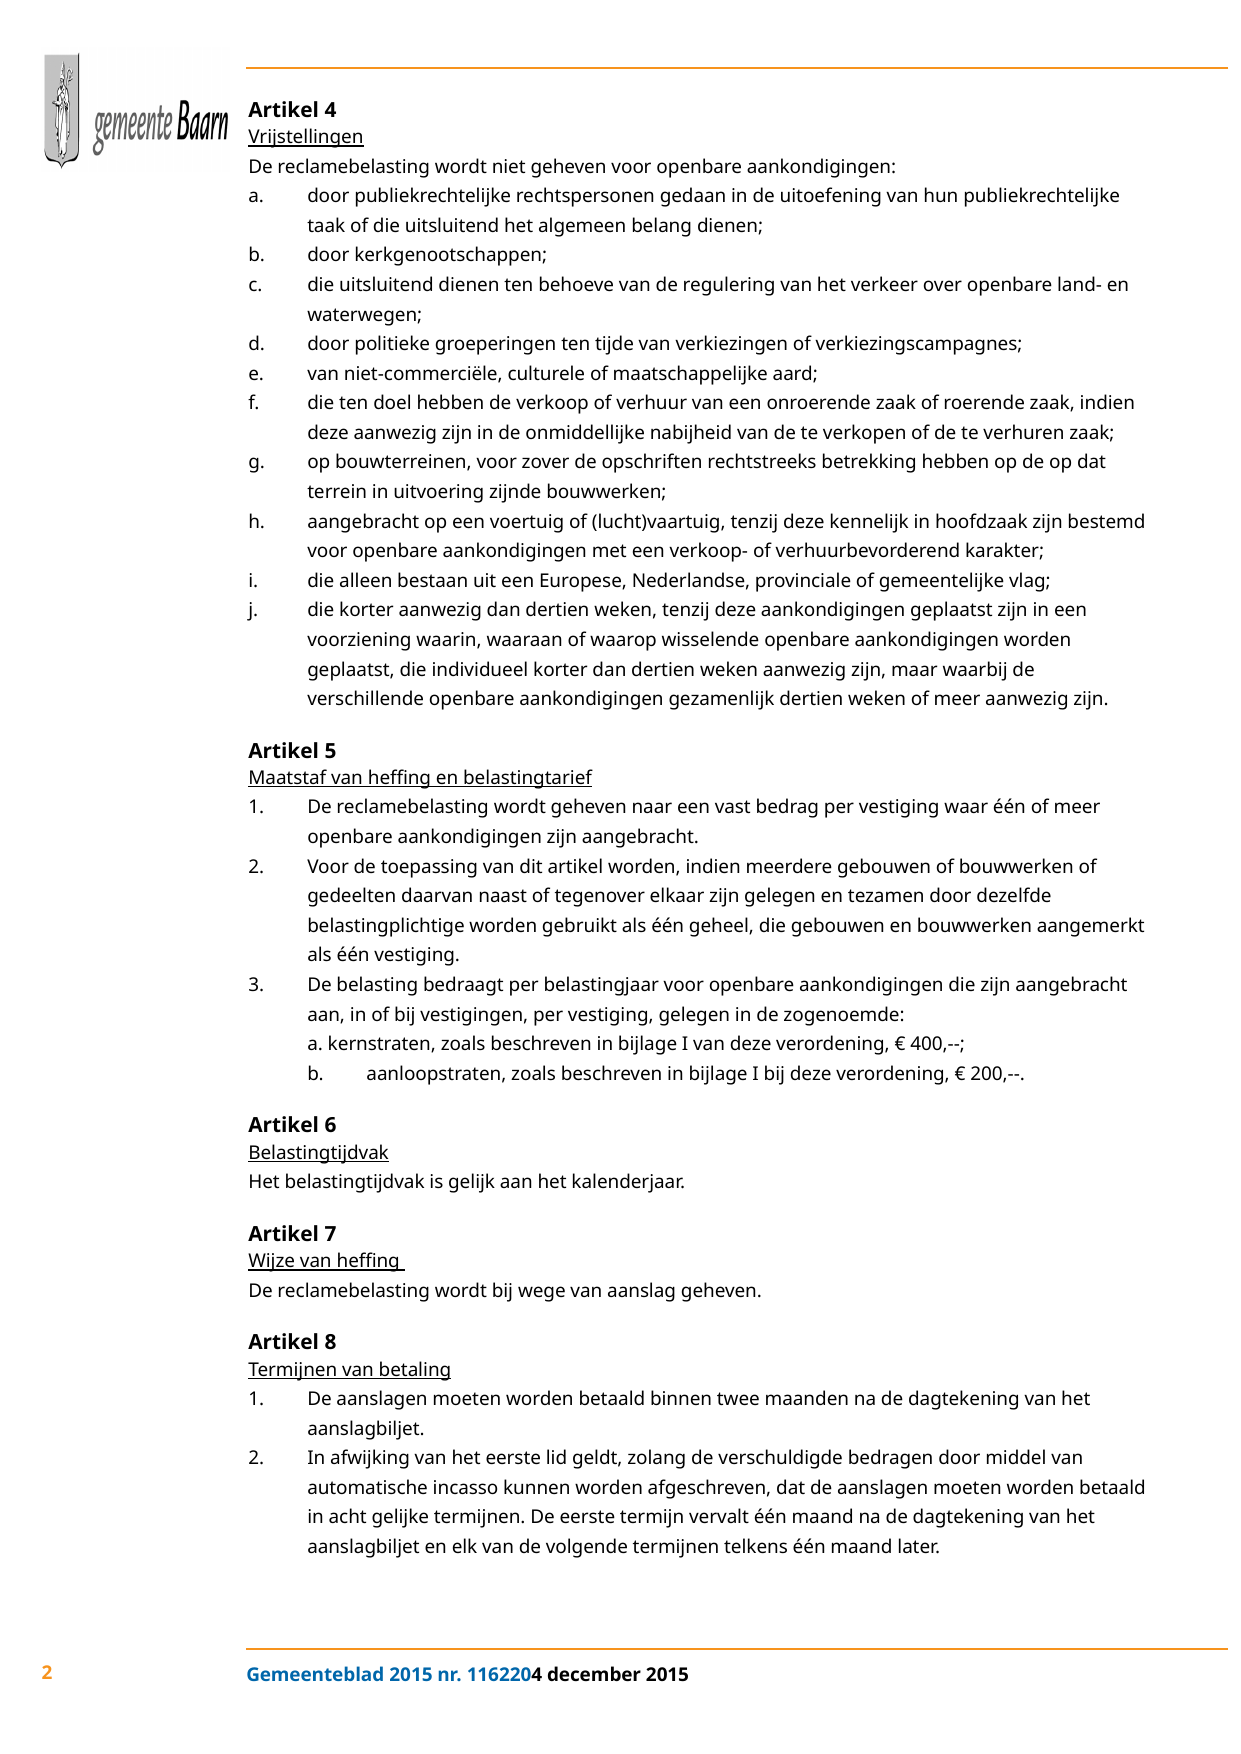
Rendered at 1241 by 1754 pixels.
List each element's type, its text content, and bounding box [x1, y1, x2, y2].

text Termijnen van betaling [248, 1356, 1152, 1381]
text Artikel 4 [248, 95, 1152, 123]
text De reclamebelasting wordt bij wege van aanslag geheven. [248, 1277, 1152, 1303]
text Artikel 5 [248, 736, 1152, 764]
list a. kernstraten, zoals beschreven in bijlage I van deze verordening, € 400,--; [248, 1030, 1152, 1056]
list die ten doel hebben de verkoop of verhuur van een onroerende zaak of roerende zaak, indien deze aanwezig zijn in de onmiddellijke nabijheid van de te verkopen of de te verhuren zaak; [248, 389, 1152, 445]
list De belasting bedraagt per belastingjaar voor openbare aankondigingen die zijn aangebracht aan, in of bij vestigingen, per vestiging, gelegen in de zogenoemde: [248, 971, 1152, 1027]
list De aanslagen moeten worden betaald binnen twee maanden na de dagtekening van het aanslagbiljet. [248, 1385, 1152, 1441]
list die korter aanwezig dan dertien weken, tenzij deze aankondigingen geplaatst zijn in een voorziening waarin, waaraan of waarop wisselende openbare aankondigingen worden geplaatst, die individueel korter dan dertien weken aanwezig zijn, maar waarbij de verschillende openbare aankondigingen gezamenlijk dertien weken of meer aanwezig zijn. [248, 597, 1152, 711]
text Het belastingtijdvak is gelijk aan het kalenderjaar. [248, 1168, 1152, 1194]
list De reclamebelasting wordt geheven naar een vast bedrag per vestiging waar één of meer openbare aankondigingen zijn aangebracht. [248, 794, 1152, 849]
text Artikel 6 [248, 1110, 1152, 1139]
picture [41, 47, 231, 172]
list Voor de toepassing van dit artikel worden, indien meerdere gebouwen of bouwwerken of gedeelten daarvan naast of tegenover elkaar zijn gelegen en tezamen door dezelfde belastingplichtige worden gebruikt als één geheel, die gebouwen en bouwwerken aangemerkt als één vestiging. [248, 853, 1152, 967]
text Maatstaf van heffing en belastingtarief [248, 764, 1152, 790]
list op bouwterreinen, voor zover de opschriften rechtstreeks betrekking hebben op de op dat terrein in uitvoering zijnde bouwwerken; [248, 449, 1152, 504]
list door politieke groeperingen ten tijde van verkiezingen of verkiezingscampagnes; [248, 330, 1152, 356]
list die alleen bestaan uit een Europese, Nederlandse, provinciale of gemeentelijke vlag; [248, 567, 1152, 593]
list aangebracht op een voertuig of (lucht)vaartuig, tenzij deze kennelijk in hoofdzaak zijn bestemd voor openbare aankondigingen met een verkoop- of verhuurbevorderend karakter; [248, 508, 1152, 563]
text Wijze van heffing [248, 1247, 1152, 1273]
text Artikel 7 [248, 1219, 1152, 1247]
text Vrijstellingen [248, 123, 1152, 149]
list van niet-commerciële, culturele of maatschappelijke aard; [248, 360, 1152, 386]
list door publiekrechtelijke rechtspersonen gedaan in de uitoefening van hun publiekrechtelijke taak of die uitsluitend het algemeen belang dienen; [248, 182, 1152, 238]
text Belastingtijdvak [248, 1139, 1152, 1164]
list aanloopstraten, zoals beschreven in bijlage I bij deze verordening, € 200,--. [307, 1060, 1152, 1086]
list die uitsluitend dienen ten behoeve van de regulering van het verkeer over openbare land- en waterwegen; [248, 271, 1152, 326]
list door kerkgenootschappen; [248, 242, 1152, 267]
text Artikel 8 [248, 1327, 1152, 1356]
text De reclamebelasting wordt niet geheven voor openbare aankondigingen: [248, 153, 1152, 178]
list In afwijking van het eerste lid geldt, zolang de verschuldigde bedragen door middel van automatische incasso kunnen worden afgeschreven, dat de aanslagen moeten worden betaald in acht gelijke termijnen. De eerste termijn vervalt één maand na de dagtekening van het aanslagbiljet en elk van de volgende termijnen telkens één maand later. [248, 1444, 1152, 1559]
